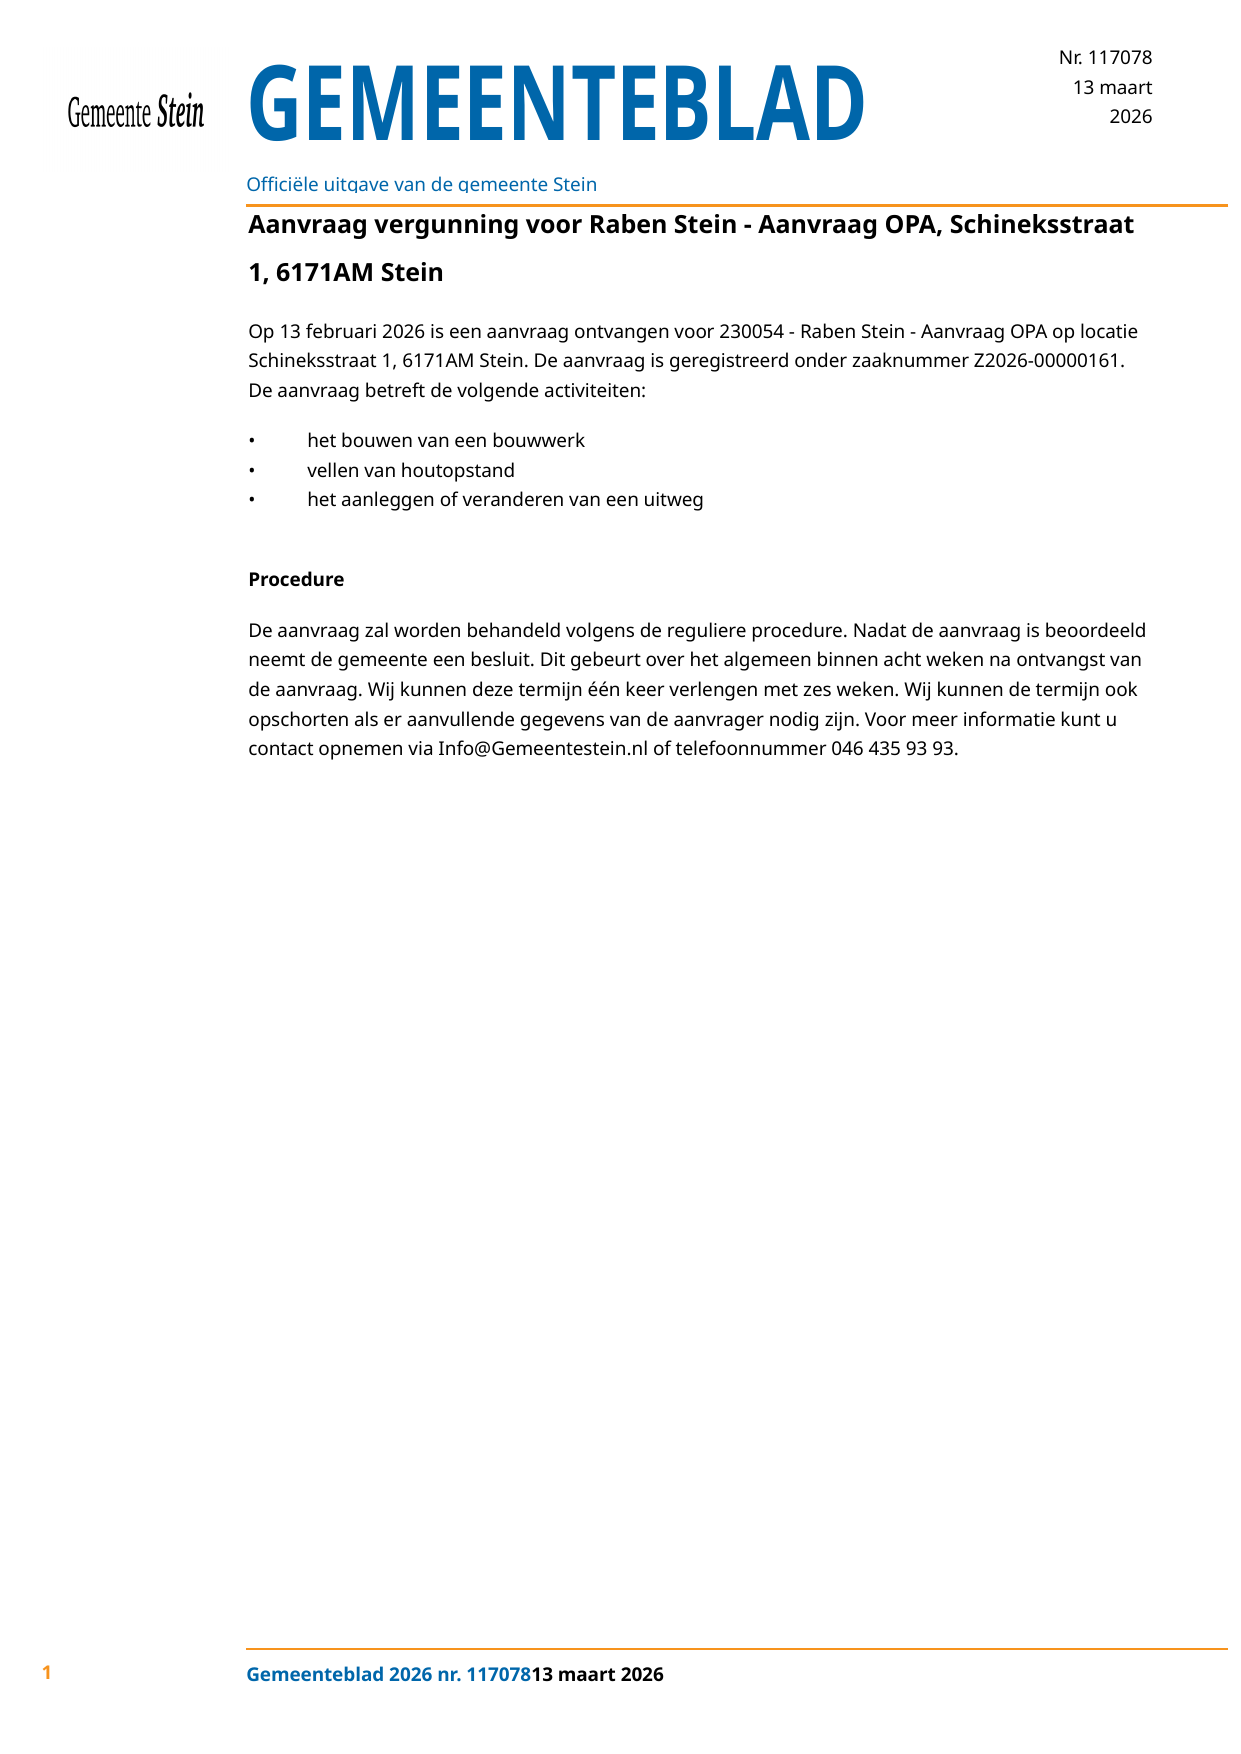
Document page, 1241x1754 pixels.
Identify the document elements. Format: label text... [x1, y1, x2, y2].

picture [41, 47, 231, 172]
list vellen van houtopstand [248, 457, 1152, 483]
text Op 13 februari 2026 is een aanvraag ontvangen voor 230054 - Raben Stein - Aanvraag OPA op locatie Schineksstraat 1, 6171AM Stein. De aanvraag is geregistreerd onder zaaknummer Z2026-00000161. De aanvraag betreft de volgende activiteiten: [248, 318, 1152, 403]
list het aanleggen of veranderen van een uitweg [248, 487, 1152, 512]
text De aanvraag zal worden behandeld volgens de reguliere procedure. Nadat de aanvraag is beoordeeld neemt de gemeente een besluit. Dit gebeurt over het algemeen binnen acht weken na ontvangst van de aanvraag. Wij kunnen deze termijn één keer verlengen met zes weken. Wij kunnen de termijn ook opschorten als er aanvullende gegevens van de aanvrager nodig zijn. Voor meer informatie kunt u contact opnemen via Info@Gemeentestein.nl of telefoonnummer 046 435 93 93. [248, 617, 1152, 761]
text Aanvraag vergunning voor Raben Stein - Aanvraag OPA, Schineksstraat 1, 6171AM Stein [248, 207, 1152, 288]
list het bouwen van een bouwwerk [248, 427, 1152, 453]
text Procedure [248, 567, 1152, 592]
